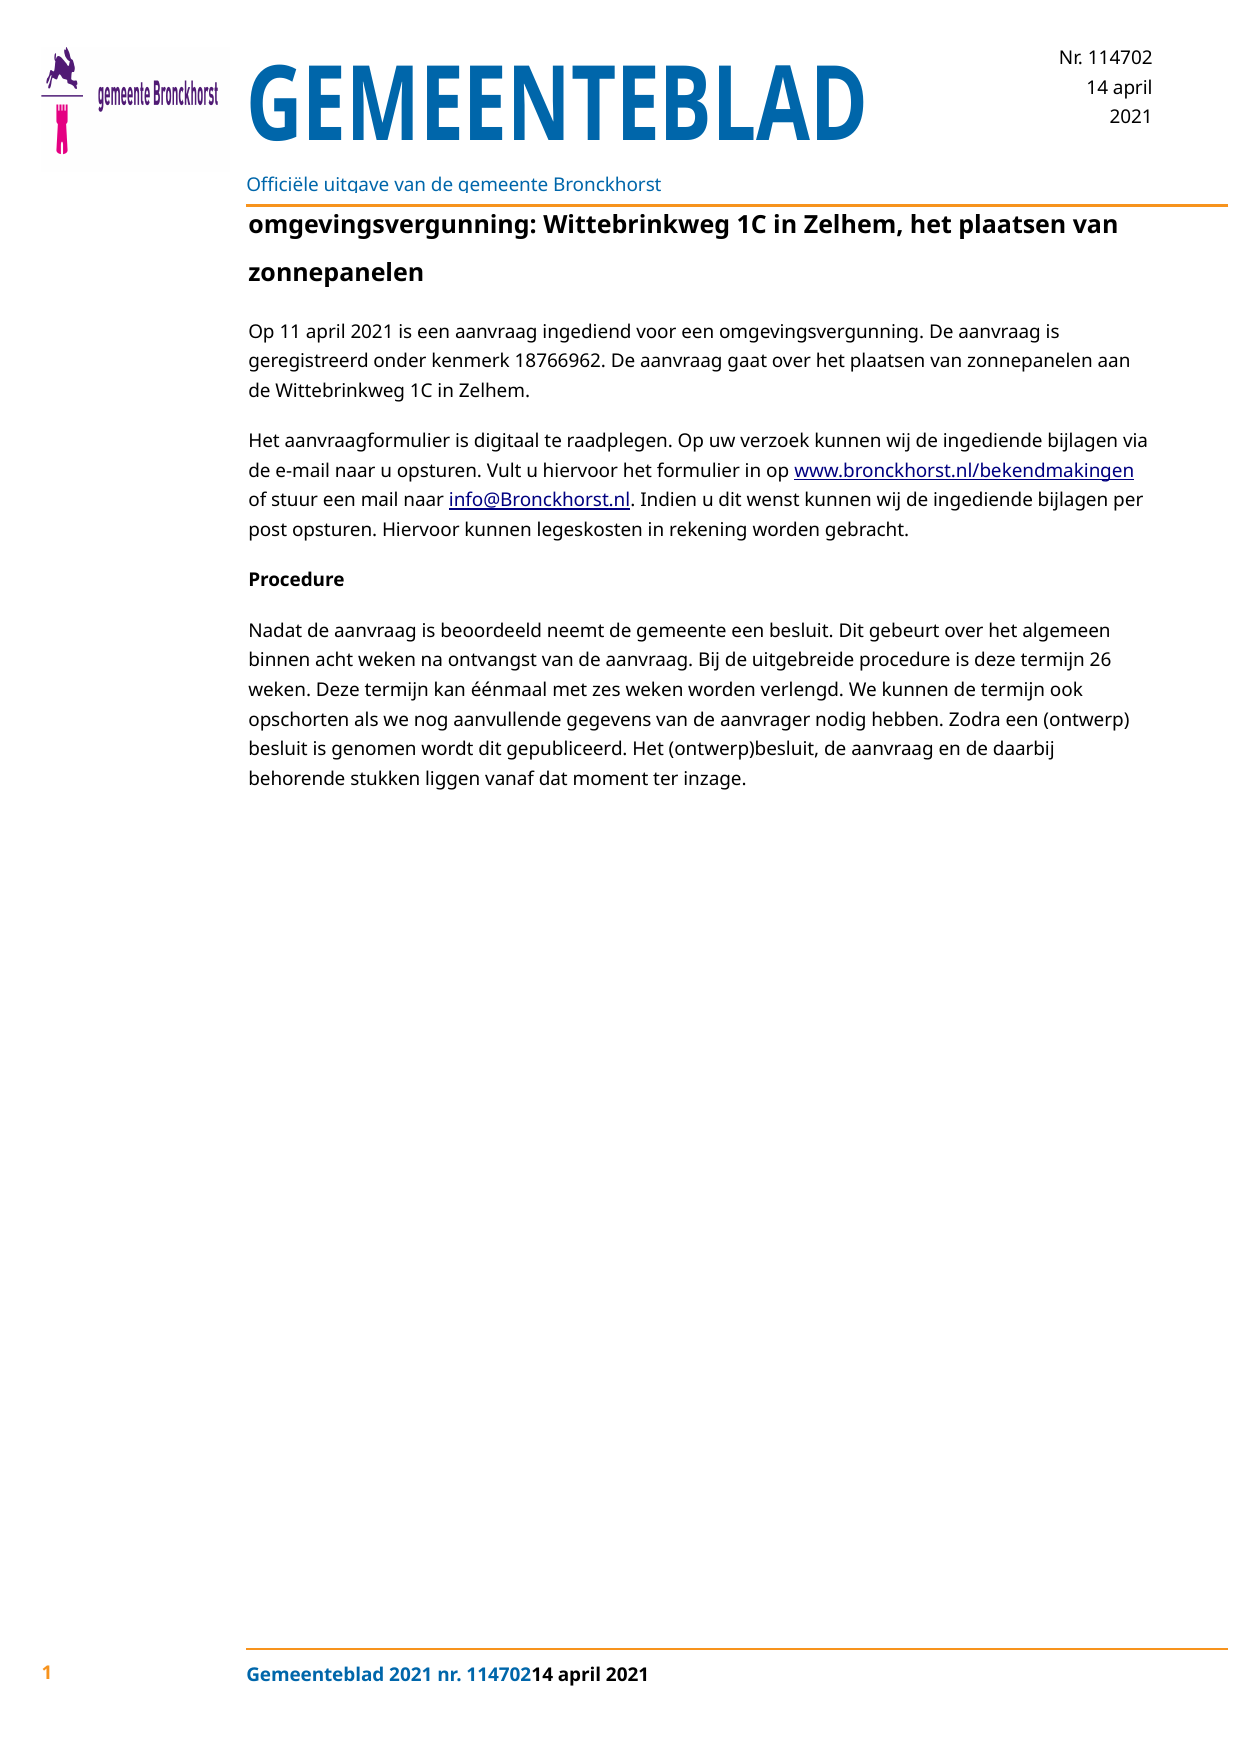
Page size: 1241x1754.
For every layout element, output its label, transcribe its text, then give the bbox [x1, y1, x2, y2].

text Op 11 april 2021 is een aanvraag ingediend voor een omgevingsvergunning. De aanvraag is geregistreerd onder kenmerk 18766962. De aanvraag gaat over het plaatsen van zonnepanelen aan de Wittebrinkweg 1C in Zelhem. [248, 318, 1152, 403]
text omgevingsvergunning: Wittebrinkweg 1C in Zelhem, het plaatsen van zonnepanelen [248, 207, 1152, 288]
text Procedure [248, 567, 1152, 592]
text Nadat de aanvraag is beoordeeld neemt de gemeente een besluit. Dit gebeurt over het algemeen binnen acht weken na ontvangst van de aanvraag. Bij de uitgebreide procedure is deze termijn 26 weken. Deze termijn kan éénmaal met zes weken worden verlengd. We kunnen de termijn ook opschorten als we nog aanvullende gegevens van de aanvrager nodig hebben. Zodra een (ontwerp) besluit is genomen wordt dit gepubliceerd. Het (ontwerp)besluit, de aanvraag en de daarbij behorende stukken liggen vanaf dat moment ter inzage. [248, 617, 1152, 791]
picture [41, 47, 231, 172]
text Het aanvraagformulier is digitaal te raadplegen. Op uw verzoek kunnen wij de ingediende bijlagen via de e-mail naar u opsturen. Vult u hiervoor het formulier in op www.bronckhorst.nl/bekendmakingen of stuur een mail naar info@Bronckhorst.nl. Indien u dit wenst kunnen wij de ingediende bijlagen per post opsturen. Hiervoor kunnen legeskosten in rekening worden gebracht. [248, 427, 1152, 542]
